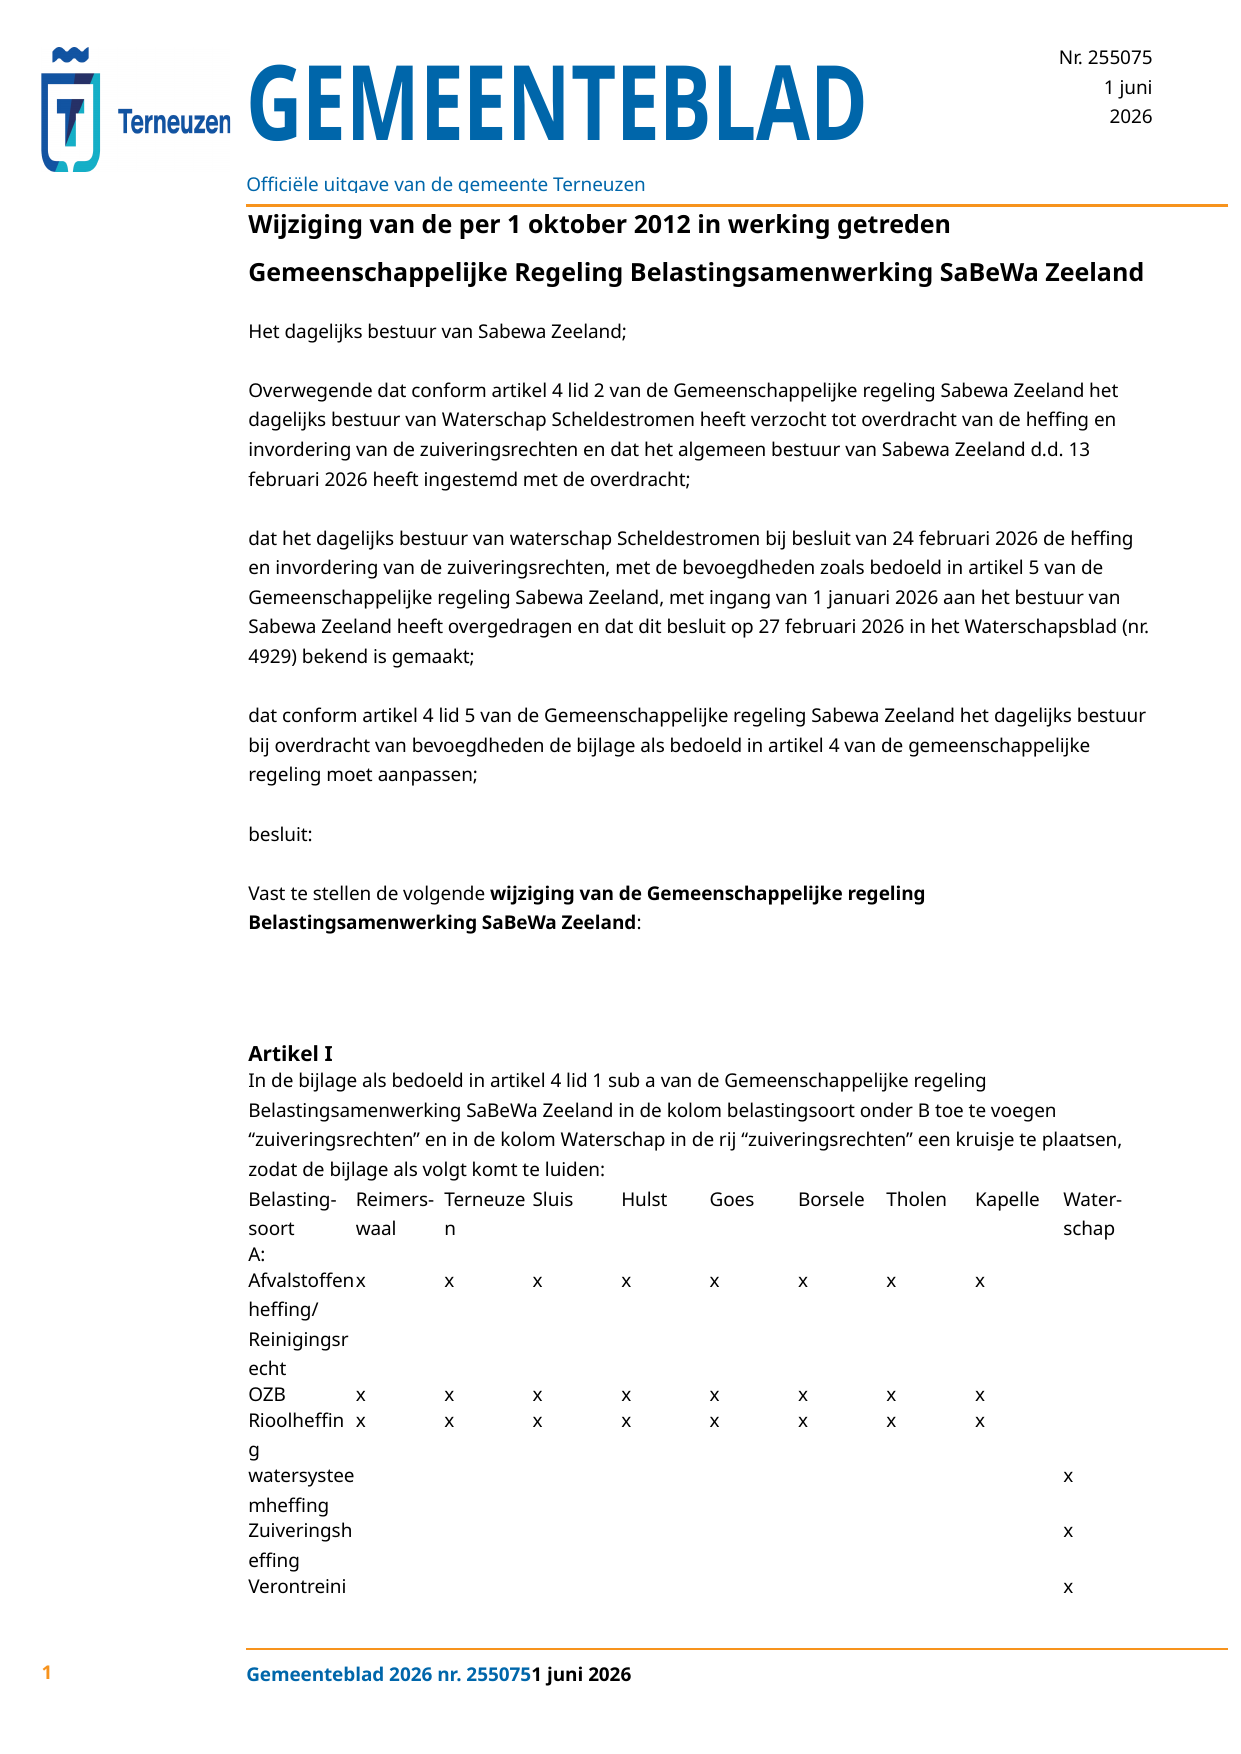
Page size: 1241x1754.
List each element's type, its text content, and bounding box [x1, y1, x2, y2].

table_cell [886, 1462, 975, 1518]
table_cell x [886, 1381, 975, 1407]
table_cell [356, 1462, 444, 1518]
table_cell [1063, 1241, 1152, 1267]
table_cell [533, 1241, 621, 1267]
table_cell x [621, 1407, 709, 1462]
table_header Tholen [886, 1186, 975, 1241]
table_cell [356, 1241, 444, 1267]
table_cell [444, 1518, 532, 1573]
table_cell Afvalstoffenheffing/Reinigingsrecht [248, 1267, 356, 1381]
table_cell [798, 1241, 886, 1267]
text Vast te stellen de volgende wijziging van de Gemeenschappelijke regeling Belastingsamenwerking SaBeWa Zeeland: [248, 880, 1152, 935]
table_cell [886, 1518, 975, 1573]
table_cell x [621, 1267, 709, 1381]
table_cell OZB [248, 1381, 356, 1407]
text Het dagelijks bestuur van Sabewa Zeeland; [248, 318, 1152, 344]
table_cell x [444, 1407, 532, 1462]
table_cell [533, 1573, 621, 1599]
table_header Water- schap [1063, 1186, 1152, 1241]
text dat conform artikel 4 lid 5 van de Gemeenschappelijke regeling Sabewa Zeeland het dagelijks bestuur bij overdracht van bevoegdheden de bijlage als bedoeld in artikel 4 van de gemeenschappelijke regeling moet aanpassen; [248, 702, 1152, 787]
table_cell x [975, 1407, 1063, 1462]
table_cell x [533, 1407, 621, 1462]
table_header Terneuzen [444, 1186, 532, 1241]
table_cell x [1063, 1573, 1152, 1599]
table_cell x [709, 1267, 798, 1381]
table_cell [709, 1518, 798, 1573]
table_cell [621, 1573, 709, 1599]
table_header Belasting- soort [248, 1186, 356, 1241]
table_cell [1063, 1381, 1152, 1407]
table_cell x [444, 1267, 532, 1381]
table_cell [621, 1462, 709, 1518]
text Artikel I [248, 1039, 1152, 1067]
table_header Goes [709, 1186, 798, 1241]
table_cell x [356, 1407, 444, 1462]
table_header Kapelle [975, 1186, 1063, 1241]
table_header Borsele [798, 1186, 886, 1241]
table_cell x [709, 1407, 798, 1462]
table_cell [444, 1462, 532, 1518]
table_cell x [798, 1267, 886, 1381]
table_cell Rioolheffing [248, 1407, 356, 1462]
table_cell x [621, 1381, 709, 1407]
table_header Reimers- waal [356, 1186, 444, 1241]
table_cell x [975, 1267, 1063, 1381]
table_cell Zuiveringsheffing [248, 1518, 356, 1573]
table_cell x [798, 1407, 886, 1462]
table_cell [444, 1573, 532, 1599]
table_cell x [533, 1267, 621, 1381]
text Wijziging van de per 1 oktober 2012 in werking getreden Gemeenschappelijke Regeling Belastingsamenwerking SaBeWa Zeeland [248, 207, 1152, 288]
table_cell x [709, 1381, 798, 1407]
text besluit: [248, 821, 1152, 847]
table_cell [709, 1573, 798, 1599]
table_cell [356, 1573, 444, 1599]
table_cell x [886, 1267, 975, 1381]
table_cell x [798, 1381, 886, 1407]
table_cell [886, 1573, 975, 1599]
table_cell [798, 1573, 886, 1599]
table_cell [886, 1241, 975, 1267]
table_cell x [533, 1381, 621, 1407]
table_cell watersysteemheffing [248, 1462, 356, 1518]
table_header Sluis [533, 1186, 621, 1241]
table_cell x [886, 1407, 975, 1462]
table_cell [621, 1518, 709, 1573]
text Overwegende dat conform artikel 4 lid 2 van de Gemeenschappelijke regeling Sabewa Zeeland het dagelijks bestuur van Waterschap Scheldestromen heeft verzocht tot overdracht van de heffing en invordering van de zuiveringsrechten en dat het algemeen bestuur van Sabewa Zeeland d.d. 13 februari 2026 heeft ingestemd met de overdracht; [248, 377, 1152, 492]
table_cell x [975, 1381, 1063, 1407]
picture [41, 47, 231, 172]
table_header Hulst [621, 1186, 709, 1241]
table_cell x [356, 1381, 444, 1407]
table_cell A: [248, 1241, 356, 1267]
table_cell [709, 1241, 798, 1267]
table_cell [975, 1518, 1063, 1573]
table_cell [444, 1241, 532, 1267]
table_cell x [1063, 1462, 1152, 1518]
table_cell x [356, 1267, 444, 1381]
table_cell [356, 1518, 444, 1573]
table_cell [1063, 1407, 1152, 1462]
table_cell [533, 1462, 621, 1518]
table_cell x [1063, 1518, 1152, 1573]
table_cell [798, 1518, 886, 1573]
text In de bijlage als bedoeld in artikel 4 lid 1 sub a van de Gemeenschappelijke regeling Belastingsamenwerking SaBeWa Zeeland in de kolom belastingsoort onder B toe te voegen “zuiveringsrechten” en in de kolom Waterschap in de rij “zuiveringsrechten” een kruisje te plaatsen, zodat de bijlage als volgt komt te luiden: [248, 1067, 1152, 1182]
table_cell [975, 1241, 1063, 1267]
table_cell x [444, 1381, 532, 1407]
table_cell [533, 1518, 621, 1573]
table_cell [975, 1462, 1063, 1518]
table_cell [709, 1462, 798, 1518]
table_cell Verontreini [248, 1573, 356, 1599]
text dat het dagelijks bestuur van waterschap Scheldestromen bij besluit van 24 februari 2026 de heffing en invordering van de zuiveringsrechten, met de bevoegdheden zoals bedoeld in artikel 5 van de Gemeenschappelijke regeling Sabewa Zeeland, met ingang van 1 januari 2026 aan het bestuur van Sabewa Zeeland heeft overgedragen en dat dit besluit op 27 februari 2026 in het Waterschapsblad (nr. 4929) bekend is gemaakt; [248, 525, 1152, 669]
table_cell [798, 1462, 886, 1518]
table_cell [975, 1573, 1063, 1599]
table_cell [1063, 1267, 1152, 1381]
table_cell [621, 1241, 709, 1267]
